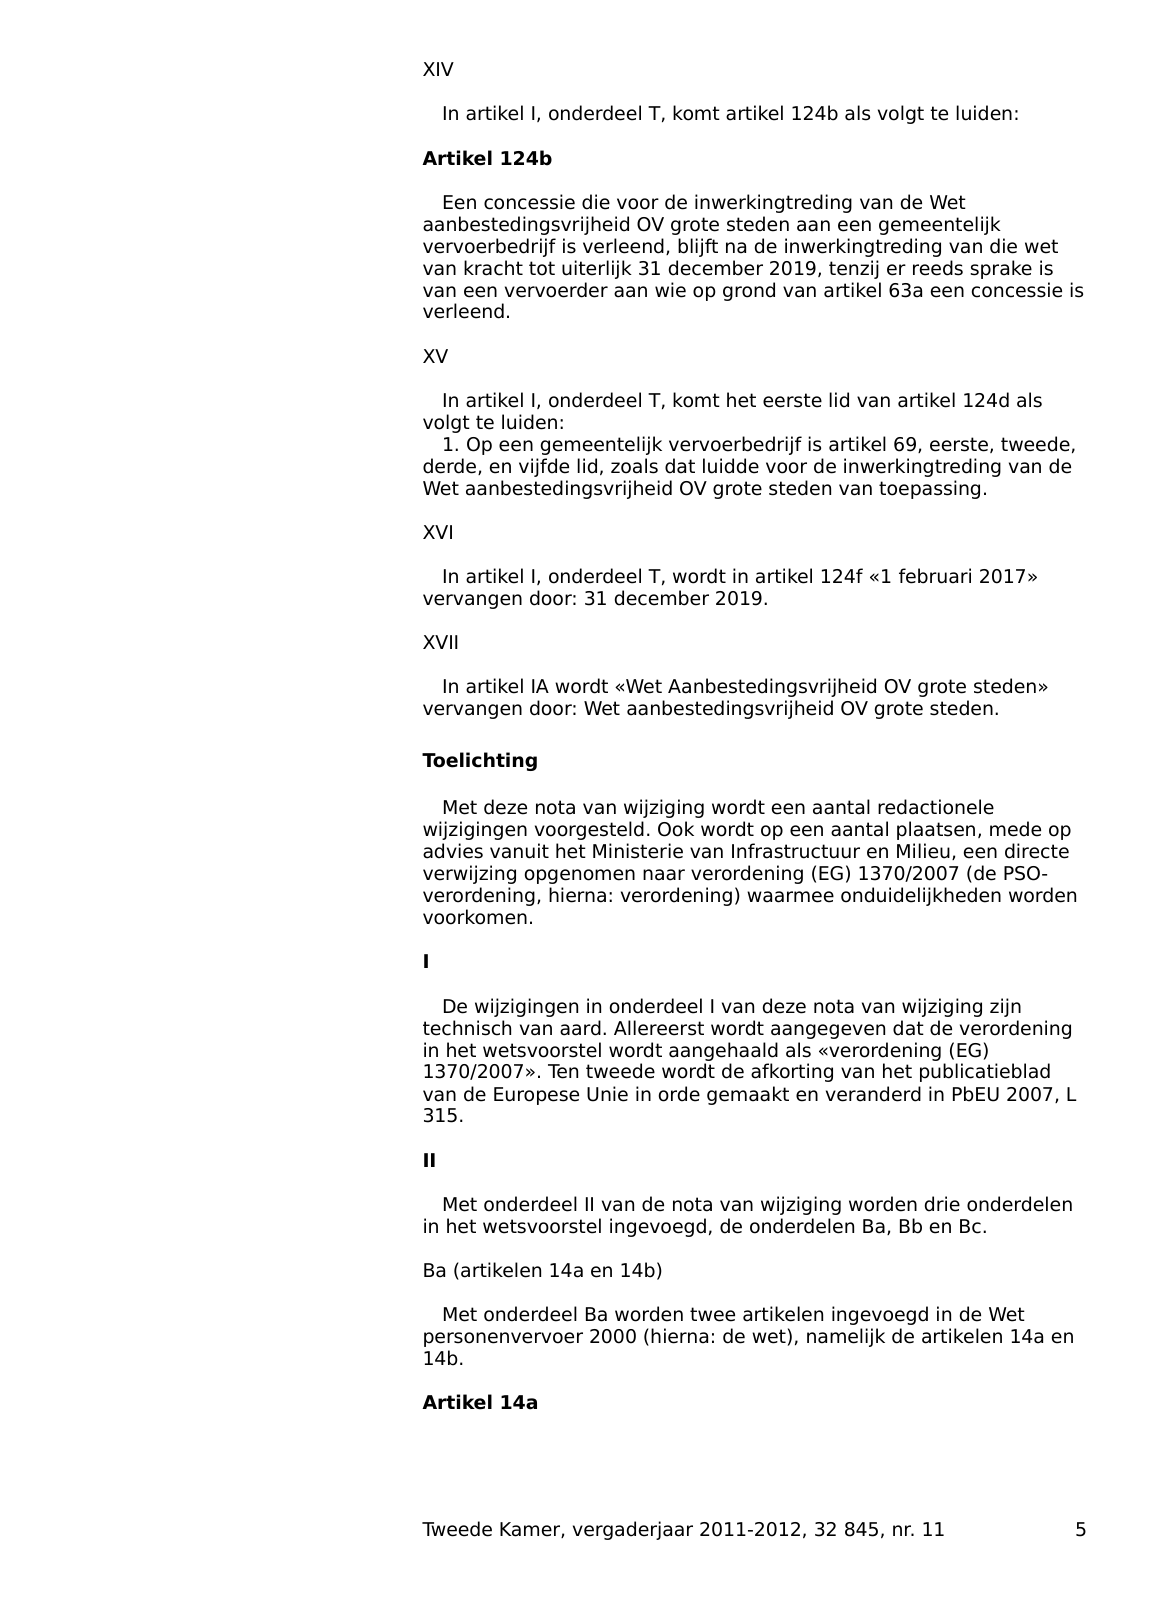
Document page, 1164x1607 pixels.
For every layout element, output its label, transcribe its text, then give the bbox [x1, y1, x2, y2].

text De wijzigingen in onderdeel I van deze nota van wijziging zijn technisch van aard. Allereerst wordt aangegeven dat de verordening in het wetsvoorstel wordt aangehaald als «verordening (EG) 1370/2007». Ten tweede wordt de afkorting van het publicatieblad van de Europese Unie in orde gemaakt en veranderd in PbEU 2007, L 315. [422, 996, 1087, 1127]
text Met onderdeel Ba worden twee artikelen ingevoegd in de Wet personenvervoer 2000 (hierna: de wet), namelijk de artikelen 14a en 14b. [422, 1304, 1087, 1370]
subtitle XV [422, 346, 1087, 368]
text In artikel I, onderdeel T, wordt in artikel 124f «1 februari 2017» vervangen door: 31 december 2019. [422, 566, 1087, 610]
subtitle I [422, 951, 1087, 973]
subtitle Ba (artikelen 14a en 14b) [422, 1260, 1087, 1282]
subtitle XVII [422, 632, 1087, 654]
text Met deze nota van wijziging wordt een aantal redactionele wijzigingen voorgesteld. Ook wordt op een aantal plaatsen, mede op advies vanuit het Ministerie van Infrastructuur en Milieu, een directe verwijzing opgenomen naar verordening (EG) 1370/2007 (de PSO-verordening, hierna: verordening) waarmee onduidelijkheden worden voorkomen. [422, 797, 1087, 929]
subtitle XVI [422, 522, 1087, 544]
subtitle Artikel 14a [422, 1392, 1087, 1414]
text In artikel IA wordt «Wet Aanbestedingsvrijheid OV grote steden» vervangen door: Wet aanbestedingsvrijheid OV grote steden. [422, 676, 1087, 720]
text Met onderdeel II van de nota van wijziging worden drie onderdelen in het wetsvoorstel ingevoegd, de onderdelen Ba, Bb en Bc. [422, 1194, 1087, 1238]
text In artikel I, onderdeel T, komt artikel 124b als volgt te luiden: [422, 103, 1087, 125]
subtitle II [422, 1149, 1087, 1172]
subtitle Artikel 124b [422, 147, 1087, 169]
text Een concessie die voor de inwerkingtreding van de Wet aanbestedingsvrijheid OV grote steden aan een gemeentelijk vervoerbedrijf is verleend, blijft na de inwerkingtreding van die wet van kracht tot uiterlijk 31 december 2019, tenzij er reeds sprake is van een vervoerder aan wie op grond van artikel 63a een concessie is verleend. [422, 192, 1087, 323]
subtitle Toelichting [422, 750, 1087, 772]
text In artikel I, onderdeel T, komt het eerste lid van artikel 124d als volgt te luiden: [422, 390, 1087, 434]
subtitle XIV [422, 59, 1087, 81]
text 1. Op een gemeentelijk vervoerbedrijf is artikel 69, eerste, tweede, derde, en vijfde lid, zoals dat luidde voor de inwerkingtreding van de Wet aanbestedingsvrijheid OV grote steden van toepassing. [422, 434, 1087, 500]
